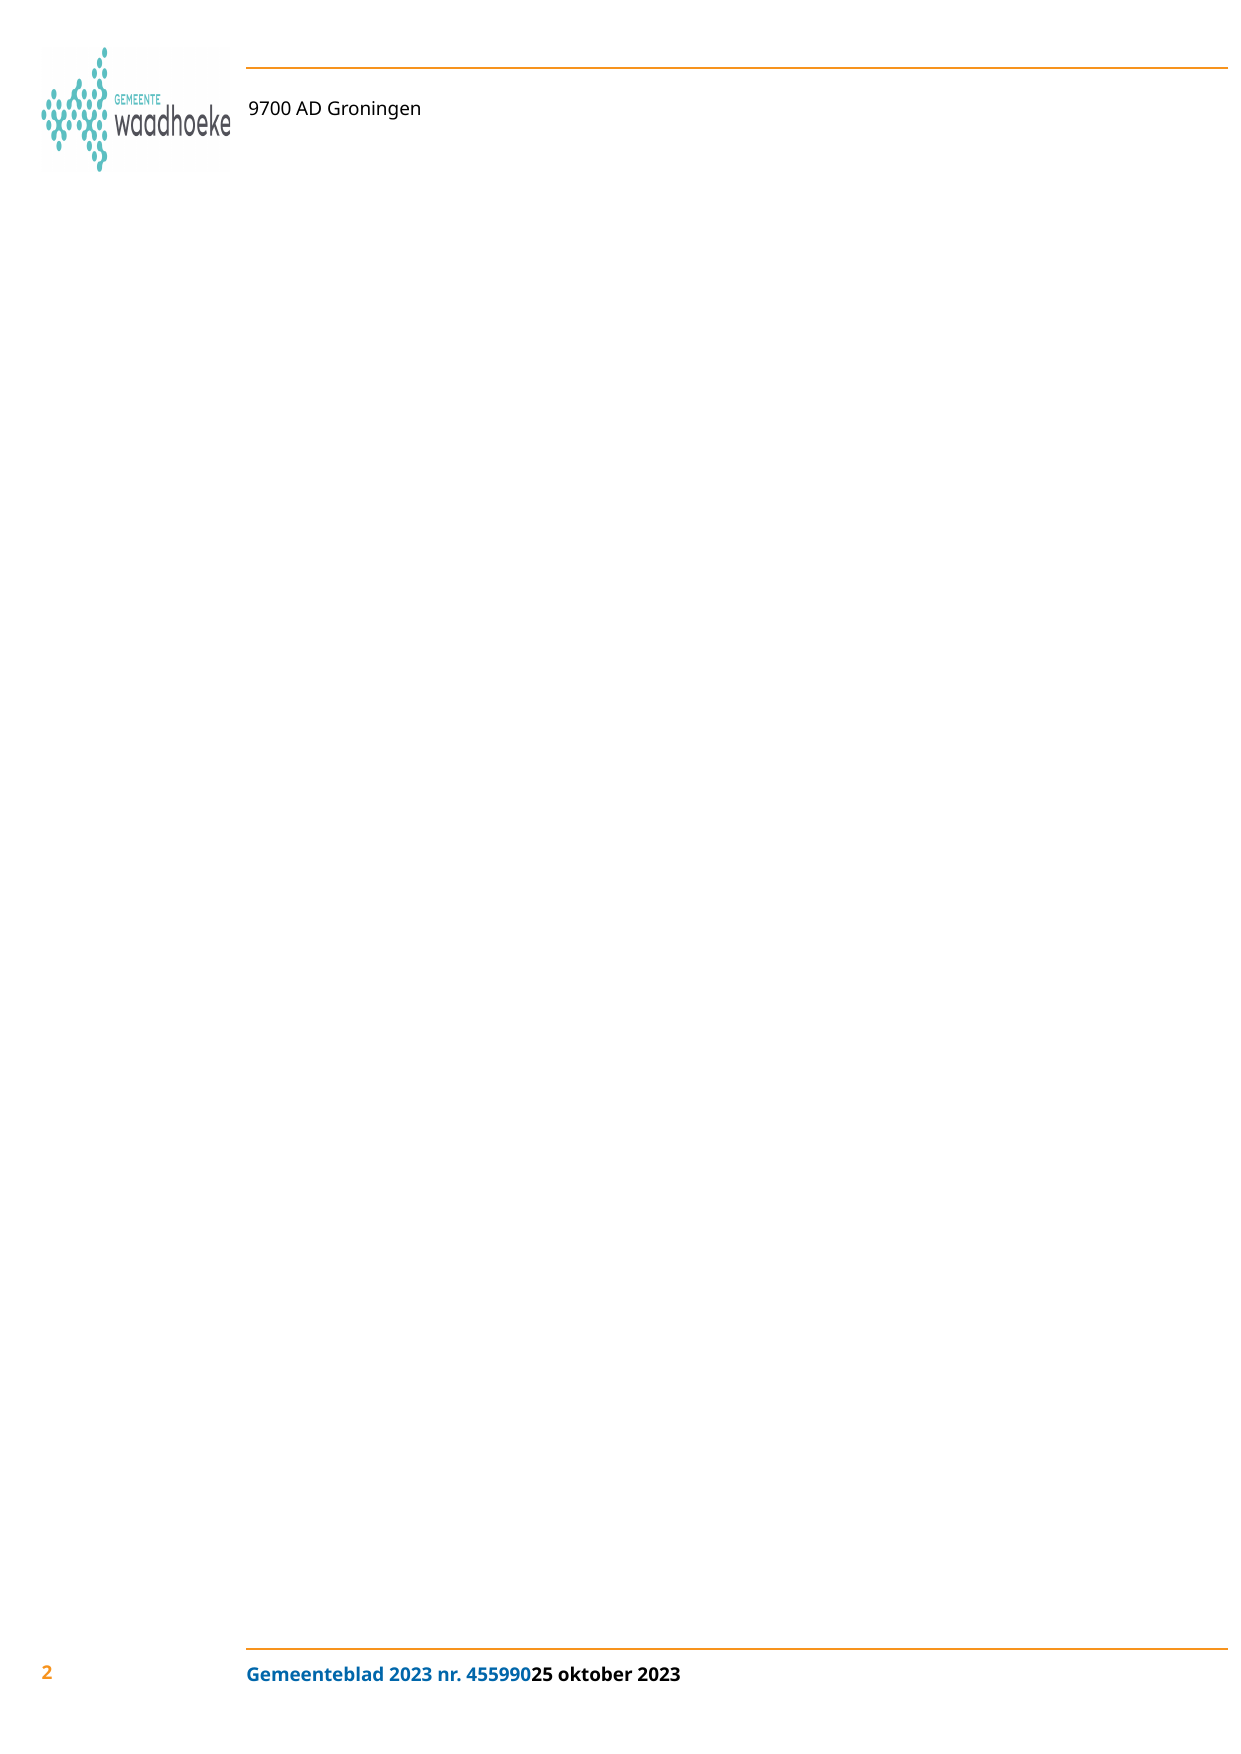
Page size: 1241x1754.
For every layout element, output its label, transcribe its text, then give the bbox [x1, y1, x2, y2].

text 9700 AD Groningen [248, 95, 1152, 121]
picture [41, 47, 231, 172]
